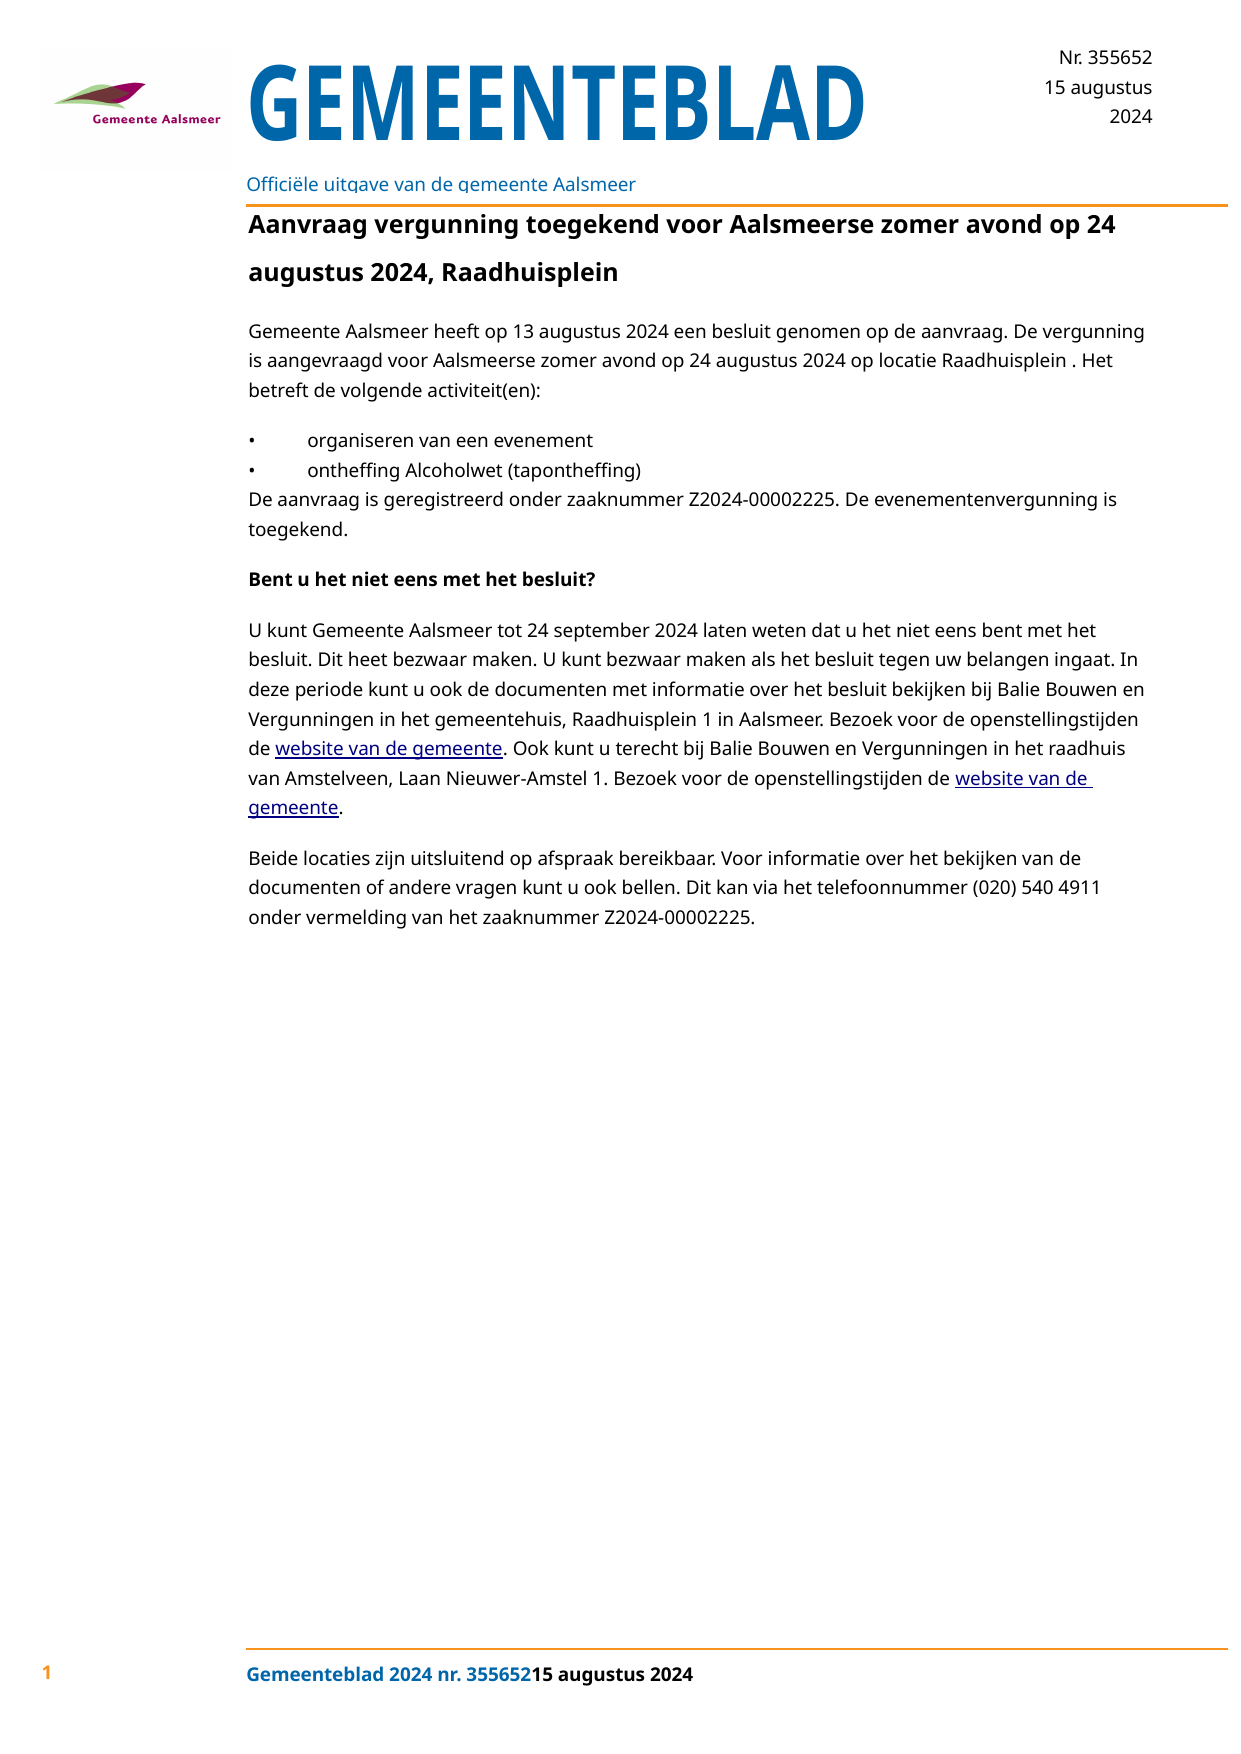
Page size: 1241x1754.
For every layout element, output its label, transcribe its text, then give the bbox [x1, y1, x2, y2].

text De aanvraag is geregistreerd onder zaaknummer Z2024-00002225. De evenementenvergunning is toegekend. [248, 487, 1152, 542]
picture [41, 47, 231, 172]
list ontheffing Alcoholwet (tapontheffing) [248, 457, 1152, 483]
text U kunt Gemeente Aalsmeer tot 24 september 2024 laten weten dat u het niet eens bent met het besluit. Dit heet bezwaar maken. U kunt bezwaar maken als het besluit tegen uw belangen ingaat. In deze periode kunt u ook de documenten met informatie over het besluit bekijken bij Balie Bouwen en Vergunningen in het gemeentehuis, Raadhuisplein 1 in Aalsmeer. Bezoek voor de openstellingstijden de website van de gemeente. Ook kunt u terecht bij Balie Bouwen en Vergunningen in het raadhuis van Amstelveen, Laan Nieuwer-Amstel 1. Bezoek voor de openstellingstijden de website van de gemeente. [248, 617, 1152, 820]
text Bent u het niet eens met het besluit? [248, 567, 1152, 592]
list organiseren van een evenement [248, 427, 1152, 453]
text Gemeente Aalsmeer heeft op 13 augustus 2024 een besluit genomen op de aanvraag. De vergunning is aangevraagd voor Aalsmeerse zomer avond op 24 augustus 2024 op locatie Raadhuisplein . Het betreft de volgende activiteit(en): [248, 318, 1152, 403]
text Beide locaties zijn uitsluitend op afspraak bereikbaar. Voor informatie over het bekijken van de documenten of andere vragen kunt u ook bellen. Dit kan via het telefoonnummer (020) 540 4911 onder vermelding van het zaaknummer Z2024-00002225. [248, 845, 1152, 930]
text Aanvraag vergunning toegekend voor Aalsmeerse zomer avond op 24 augustus 2024, Raadhuisplein [248, 207, 1152, 288]
